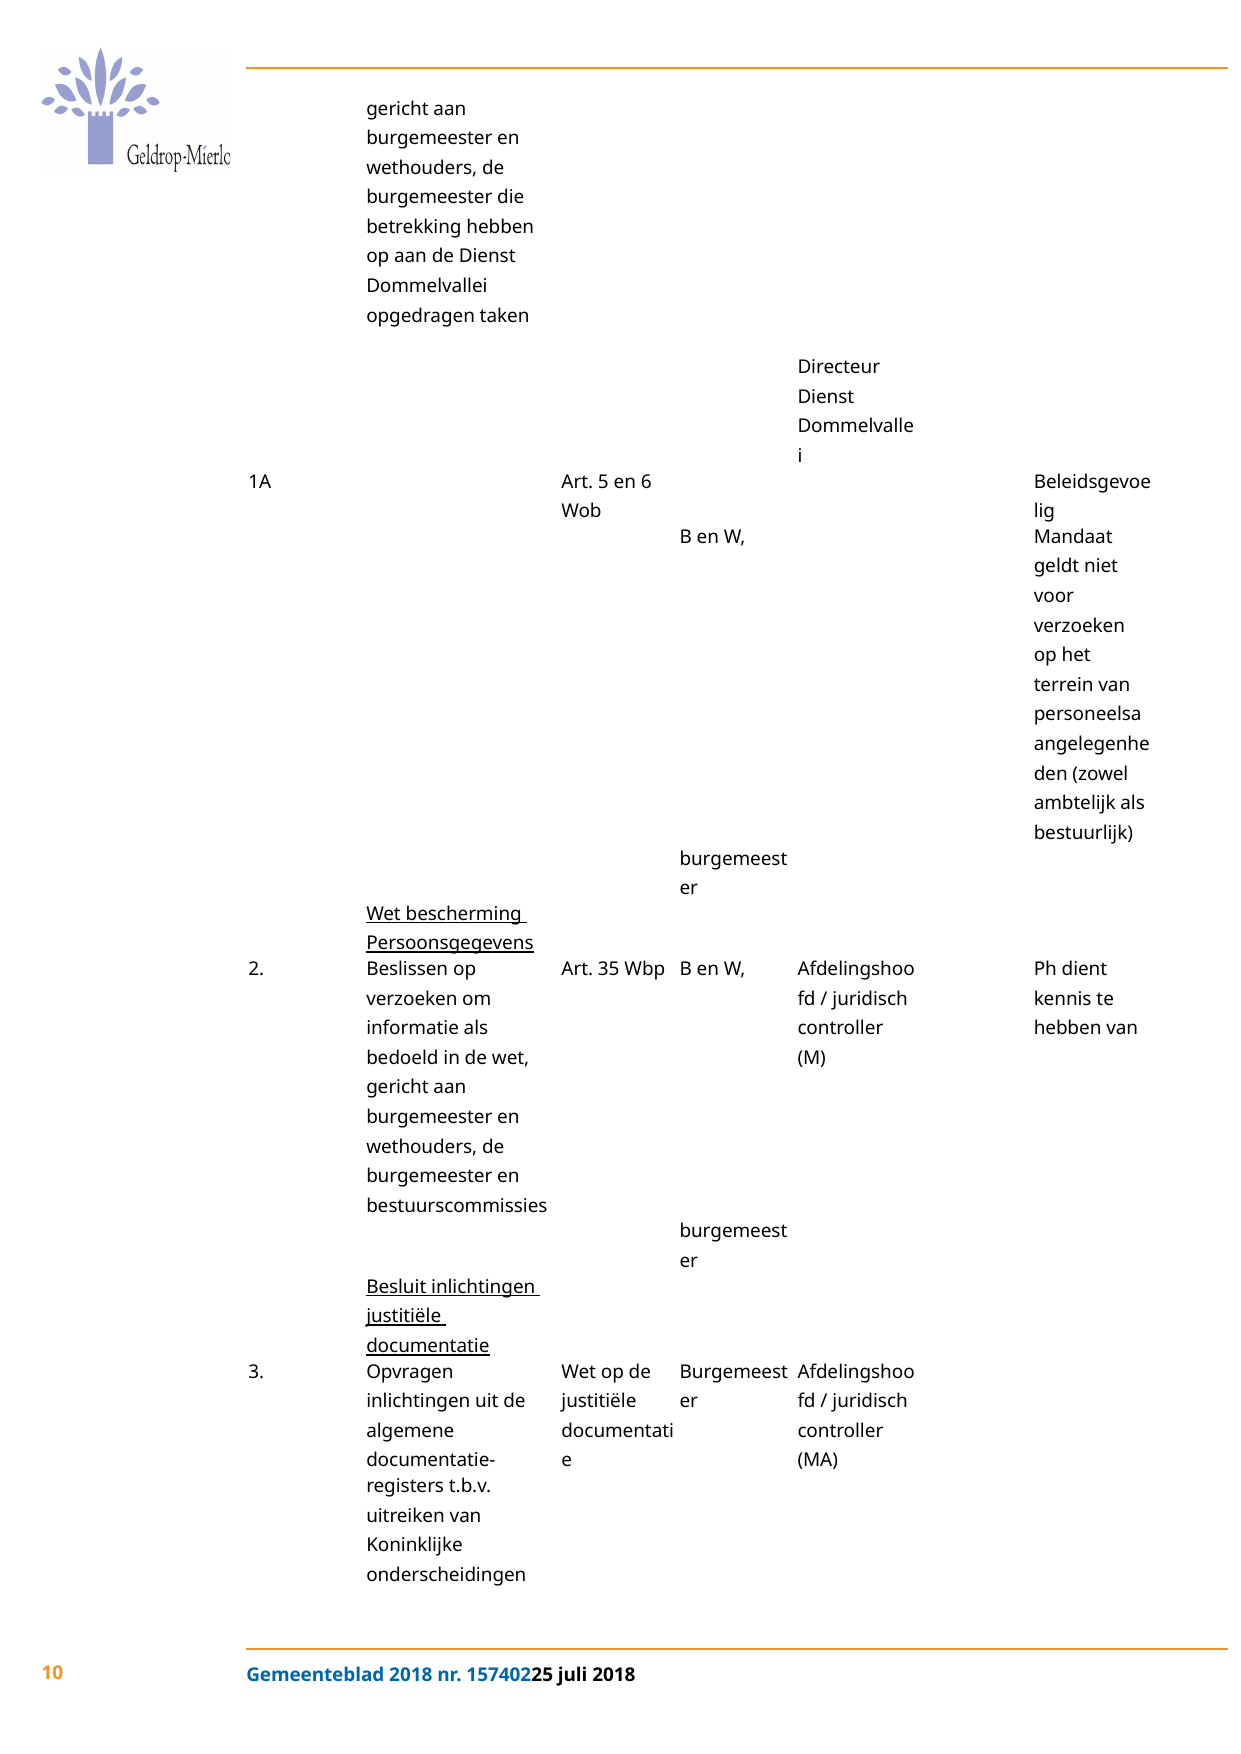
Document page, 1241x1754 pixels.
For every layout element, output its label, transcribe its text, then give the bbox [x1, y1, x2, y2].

table_cell [797, 1218, 915, 1273]
table_cell [797, 95, 915, 328]
table_cell [366, 523, 561, 845]
table_cell [248, 353, 366, 468]
table_cell registers t.b.v. uitreiken van Koninklijke onderscheidingen [366, 1473, 561, 1587]
table_cell gericht aan burgemeester en wethouders, de burgemeester die betrekking hebben op aan de Dienst Dommelvallei opgedragen taken [366, 95, 561, 328]
table_cell [366, 468, 561, 523]
table_cell Art. 5 en 6 Wob [561, 468, 679, 523]
table_cell [1034, 353, 1152, 468]
table_cell Wet bescherming Persoonsgegevens [366, 900, 561, 955]
table_cell [915, 845, 1033, 900]
table_cell [248, 845, 366, 900]
table_cell [1034, 845, 1152, 900]
table_cell [366, 353, 561, 468]
table_cell [915, 900, 1033, 955]
table_cell [797, 1273, 915, 1358]
table_cell [561, 1473, 679, 1587]
table_cell [561, 1273, 679, 1358]
table_cell burgemeester [679, 1218, 797, 1273]
table_cell [679, 1273, 797, 1358]
table_cell [248, 1218, 366, 1273]
table_cell [797, 328, 915, 353]
table_cell [248, 328, 366, 353]
table_cell [366, 1218, 561, 1273]
table_cell Beslissen op verzoeken om informatie als bedoeld in de wet, gericht aan burgemeester en wethouders, de burgemeester en bestuurscommissies [366, 955, 561, 1218]
table_cell [366, 845, 561, 900]
table_cell [797, 845, 915, 900]
table_cell [797, 523, 915, 845]
table_cell Ph dient kennis te hebben van [1034, 955, 1152, 1218]
table_cell [248, 523, 366, 845]
table_cell 1A [248, 468, 366, 523]
table_cell Besluit inlichtingen justitiële documentatie [366, 1273, 561, 1358]
table_cell 2. [248, 955, 366, 1218]
table_cell [1034, 1358, 1152, 1472]
table_cell [561, 845, 679, 900]
table_cell [679, 328, 797, 353]
table_cell [1034, 1218, 1152, 1273]
table_cell [561, 900, 679, 955]
table_cell [797, 468, 915, 523]
table_cell [679, 1473, 797, 1587]
table_cell [679, 468, 797, 523]
table_cell [797, 900, 915, 955]
table_cell [1034, 1473, 1152, 1587]
table_cell [1034, 95, 1152, 328]
table_cell [915, 955, 1033, 1218]
table_cell Afdelingshoofd / juridisch controller (MA) [797, 1358, 915, 1472]
table_cell [1034, 328, 1152, 353]
table_cell [797, 1473, 915, 1587]
table_cell [561, 1218, 679, 1273]
table_cell Directeur Dienst Dommelvallei [797, 353, 915, 468]
table_cell [679, 900, 797, 955]
table_cell [1034, 900, 1152, 955]
table_cell [561, 523, 679, 845]
table_cell [679, 95, 797, 328]
table_cell [915, 1473, 1033, 1587]
table_cell [248, 1273, 366, 1358]
table_cell [248, 95, 366, 328]
table_cell Art. 35 Wbp [561, 955, 679, 1218]
table_cell [248, 1473, 366, 1587]
table_cell B en W, [679, 523, 797, 845]
table_cell [915, 1218, 1033, 1273]
table_cell Beleidsgevoelig [1034, 468, 1152, 523]
table_cell Afdelingshoofd / juridisch controller (M) [797, 955, 915, 1218]
table_cell 3. [248, 1358, 366, 1472]
table_cell burgemeester [679, 845, 797, 900]
table_cell [561, 353, 679, 468]
table_cell Mandaat geldt niet voor verzoeken op het terrein van personeelsaangelegenheden (zowel ambtelijk als bestuurlijk) [1034, 523, 1152, 845]
table_cell [915, 95, 1033, 328]
table_cell [915, 328, 1033, 353]
picture [41, 47, 231, 172]
table_cell Opvragen inlichtingen uit de algemene documentatie- [366, 1358, 561, 1472]
table_cell Burgemeester [679, 1358, 797, 1472]
table_cell [366, 328, 561, 353]
table_cell Wet op de justitiële documentatie [561, 1358, 679, 1472]
table_cell [561, 328, 679, 353]
table_cell [915, 353, 1033, 468]
table_cell [561, 95, 679, 328]
table_cell [915, 1273, 1033, 1358]
table_cell B en W, [679, 955, 797, 1218]
table_cell [679, 353, 797, 468]
table_cell [1034, 1273, 1152, 1358]
table_cell [248, 900, 366, 955]
table_cell [915, 1358, 1033, 1472]
table_cell [915, 468, 1033, 523]
table_cell [915, 523, 1033, 845]
